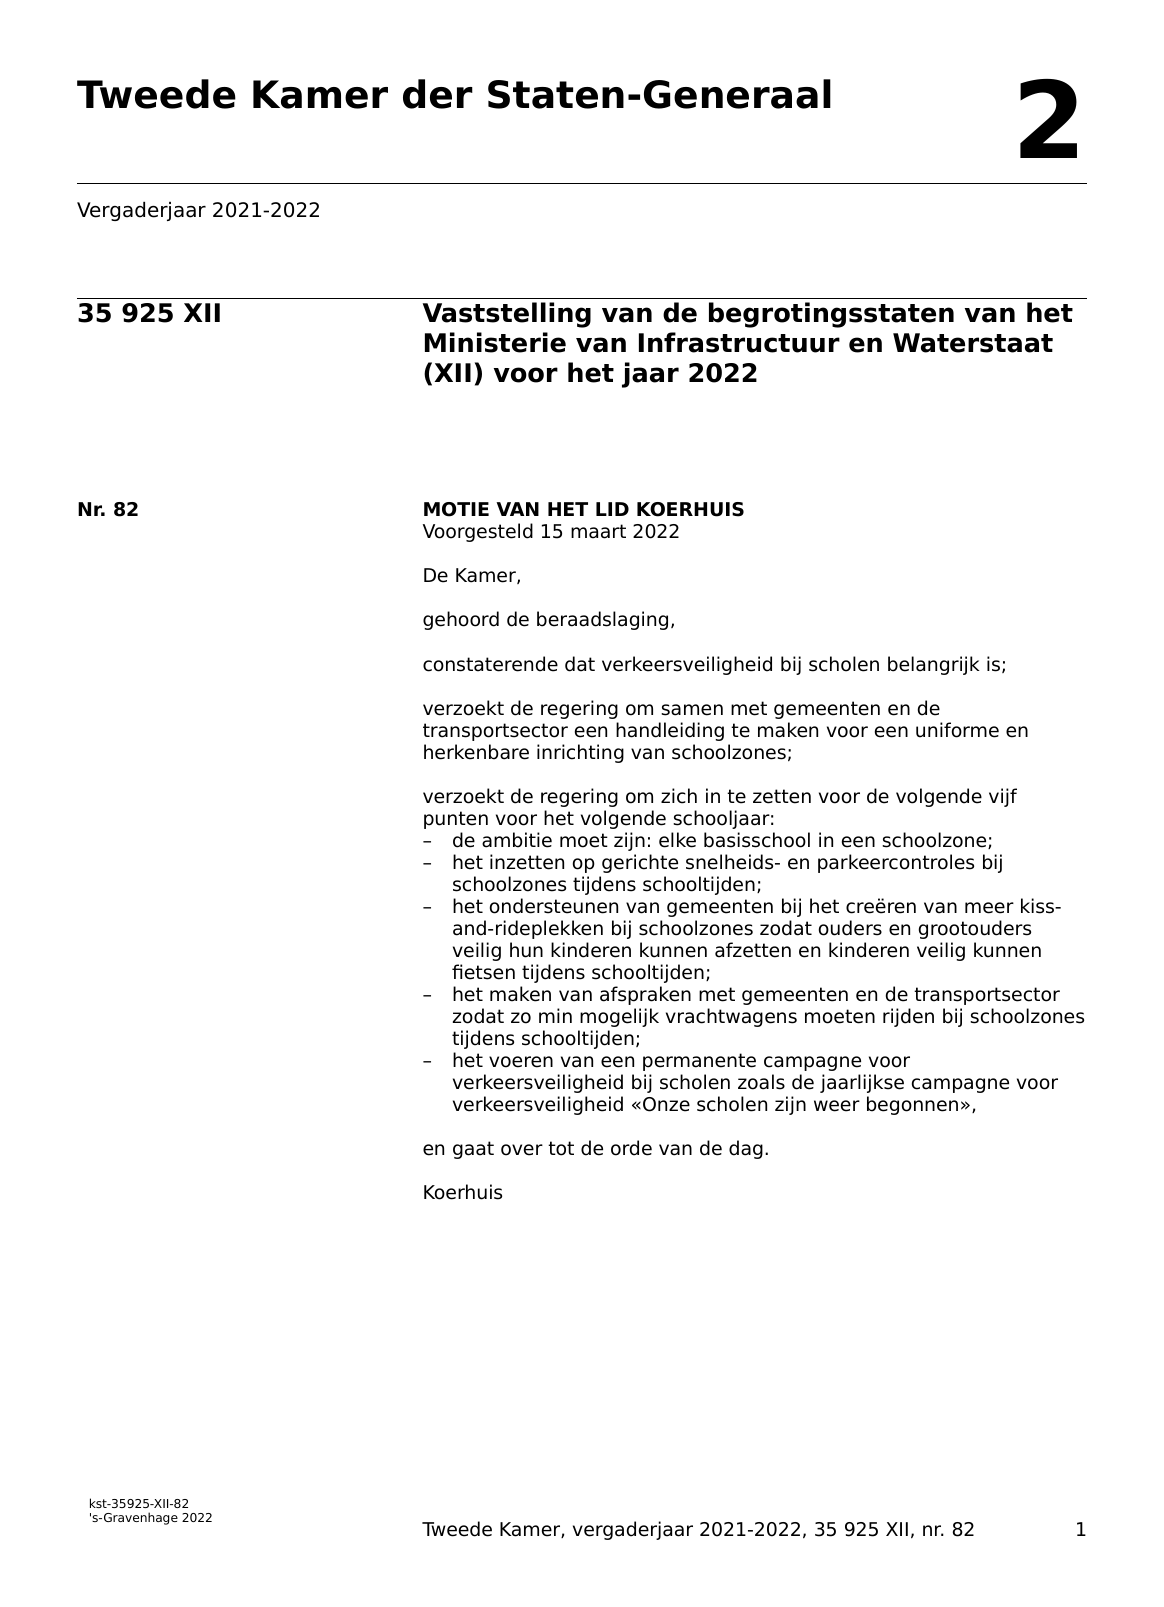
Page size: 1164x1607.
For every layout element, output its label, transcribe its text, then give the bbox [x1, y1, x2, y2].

text – het ondersteunen van gemeenten bij het creëren van meer kiss-and-rideplekken bij schoolzones zodat ouders en grootouders veilig hun kinderen kunnen afzetten en kinderen veilig kunnen fietsen tijdens schooltijden; [422, 896, 1087, 984]
text constaterende dat verkeersveiligheid bij scholen belangrijk is; [422, 653, 1087, 676]
text De Kamer, [422, 565, 1087, 587]
text – het voeren van een permanente campagne voor verkeersveiligheid bij scholen zoals de jaarlijkse campagne voor verkeersveiligheid «Onze scholen zijn weer begonnen», [422, 1049, 1087, 1116]
subtitle 35 925 XII Vaststelling van de begrotingsstaten van het Ministerie van Infrastructuur en Waterstaat (XII) voor het jaar 2022 [77, 299, 1087, 388]
text kst-35925-XII-82 [88, 1497, 323, 1511]
text verzoekt de regering om samen met gemeenten en de transportsector een handleiding te maken voor een uniforme en herkenbare inrichting van schoolzones; [422, 698, 1087, 764]
text Voorgesteld 15 maart 2022 [422, 521, 1087, 543]
text Koerhuis [422, 1182, 1087, 1204]
text – het maken van afspraken met gemeenten en de transportsector zodat zo min mogelijk vrachtwagens moeten rijden bij schoolzones tijdens schooltijden; [422, 984, 1087, 1049]
subtitle Nr. 82 MOTIE VAN HET LID KOERHUIS [77, 499, 1087, 521]
text verzoekt de regering om zich in te zetten voor de volgende vijf punten voor het volgende schooljaar: [422, 786, 1087, 830]
text – de ambitie moet zijn: elke basisschool in een schoolzone; [422, 830, 1087, 852]
text 's-Gravenhage 2022 [88, 1511, 323, 1525]
table_header 2 [886, 59, 1087, 183]
text – het inzetten op gerichte snelheids- en parkeercontroles bij schoolzones tijdens schooltijden; [422, 852, 1087, 896]
table_cell Vergaderjaar 2021-2022 [77, 184, 1087, 298]
text en gaat over tot de orde van de dag. [422, 1138, 1087, 1160]
text gehoord de beraadslaging, [422, 609, 1087, 631]
table_header Tweede Kamer der Staten-Generaal [77, 59, 886, 183]
